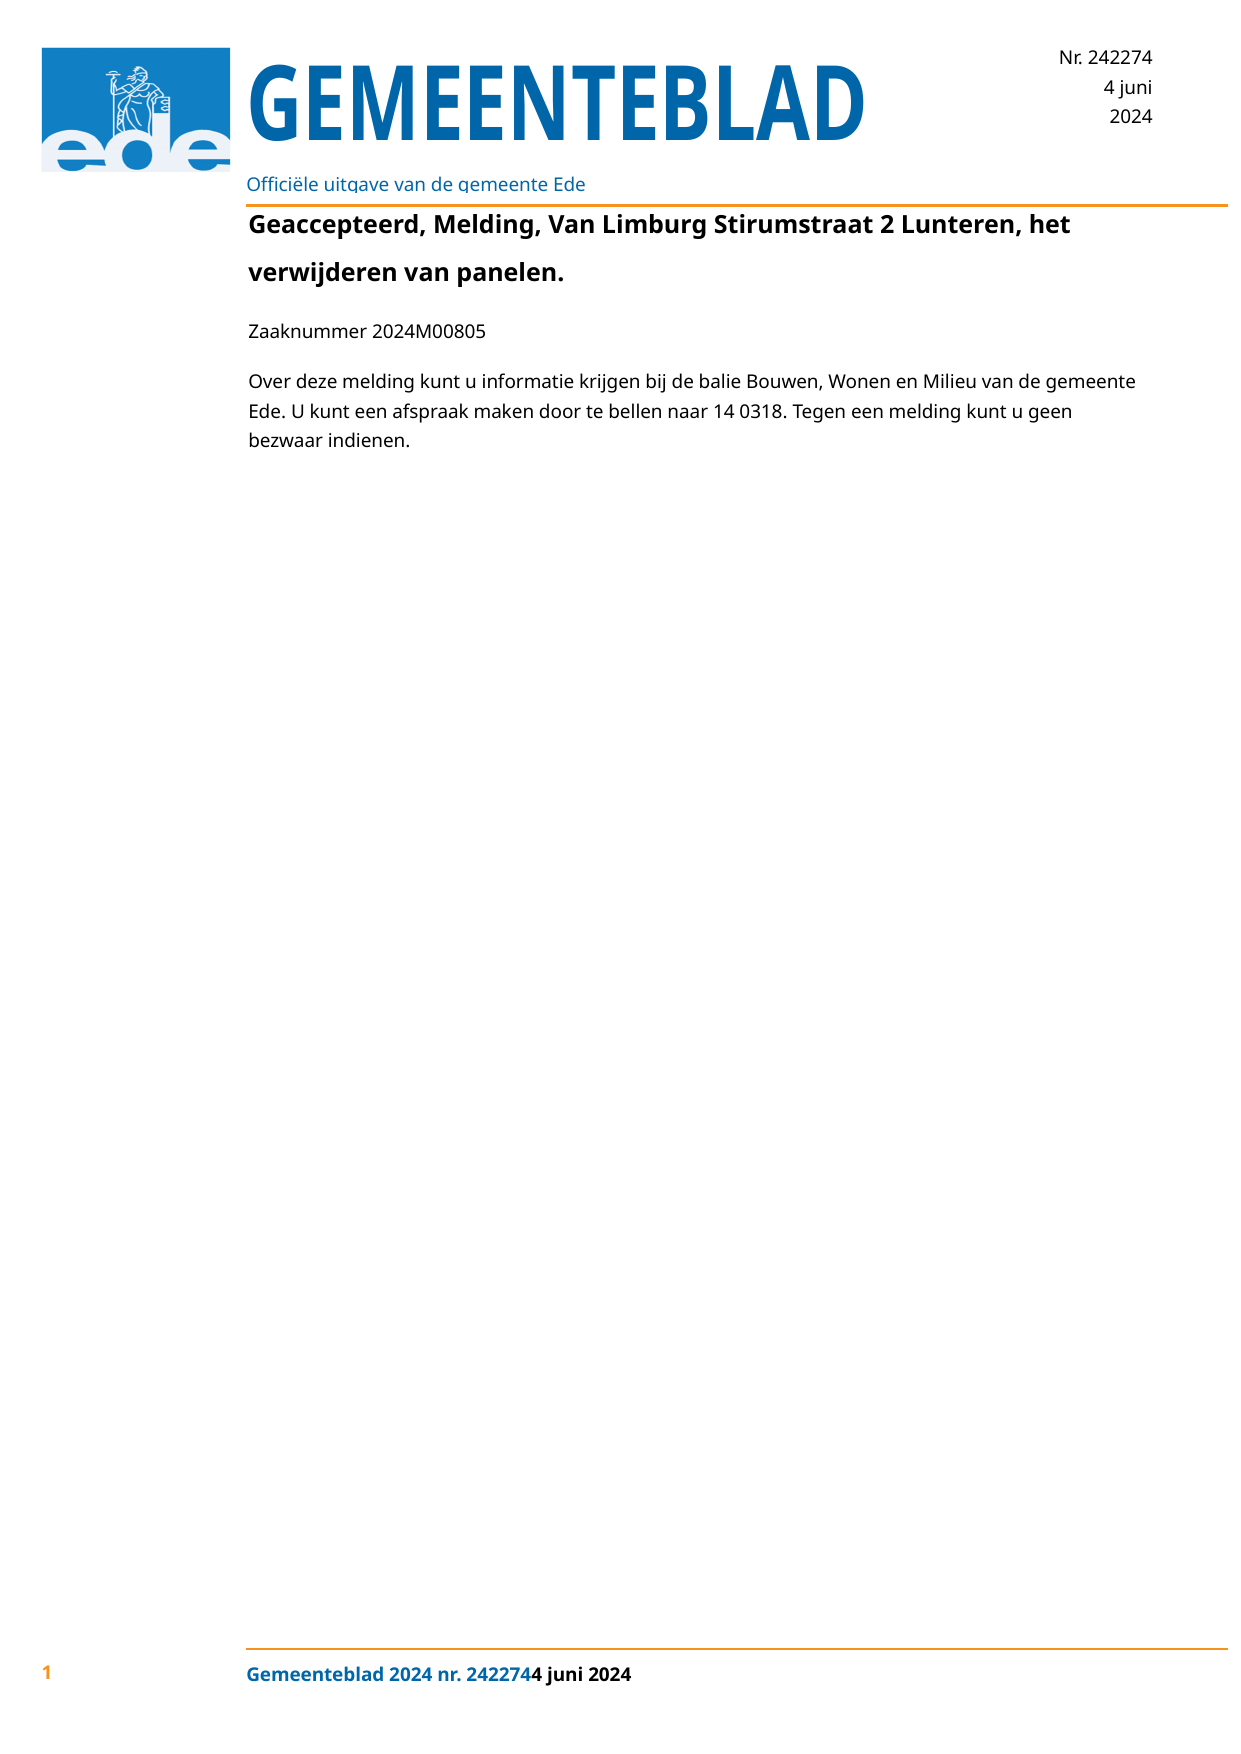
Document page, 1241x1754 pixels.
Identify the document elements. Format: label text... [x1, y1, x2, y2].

text Geaccepteerd, Melding, Van Limburg Stirumstraat 2 Lunteren, het verwijderen van panelen. [248, 207, 1152, 288]
text Zaaknummer 2024M00805 [248, 318, 1152, 344]
picture [41, 47, 231, 172]
text Over deze melding kunt u informatie krijgen bij de balie Bouwen, Wonen en Milieu van de gemeente Ede. U kunt een afspraak maken door te bellen naar 14 0318. Tegen een melding kunt u geen bezwaar indienen. [248, 368, 1152, 453]
